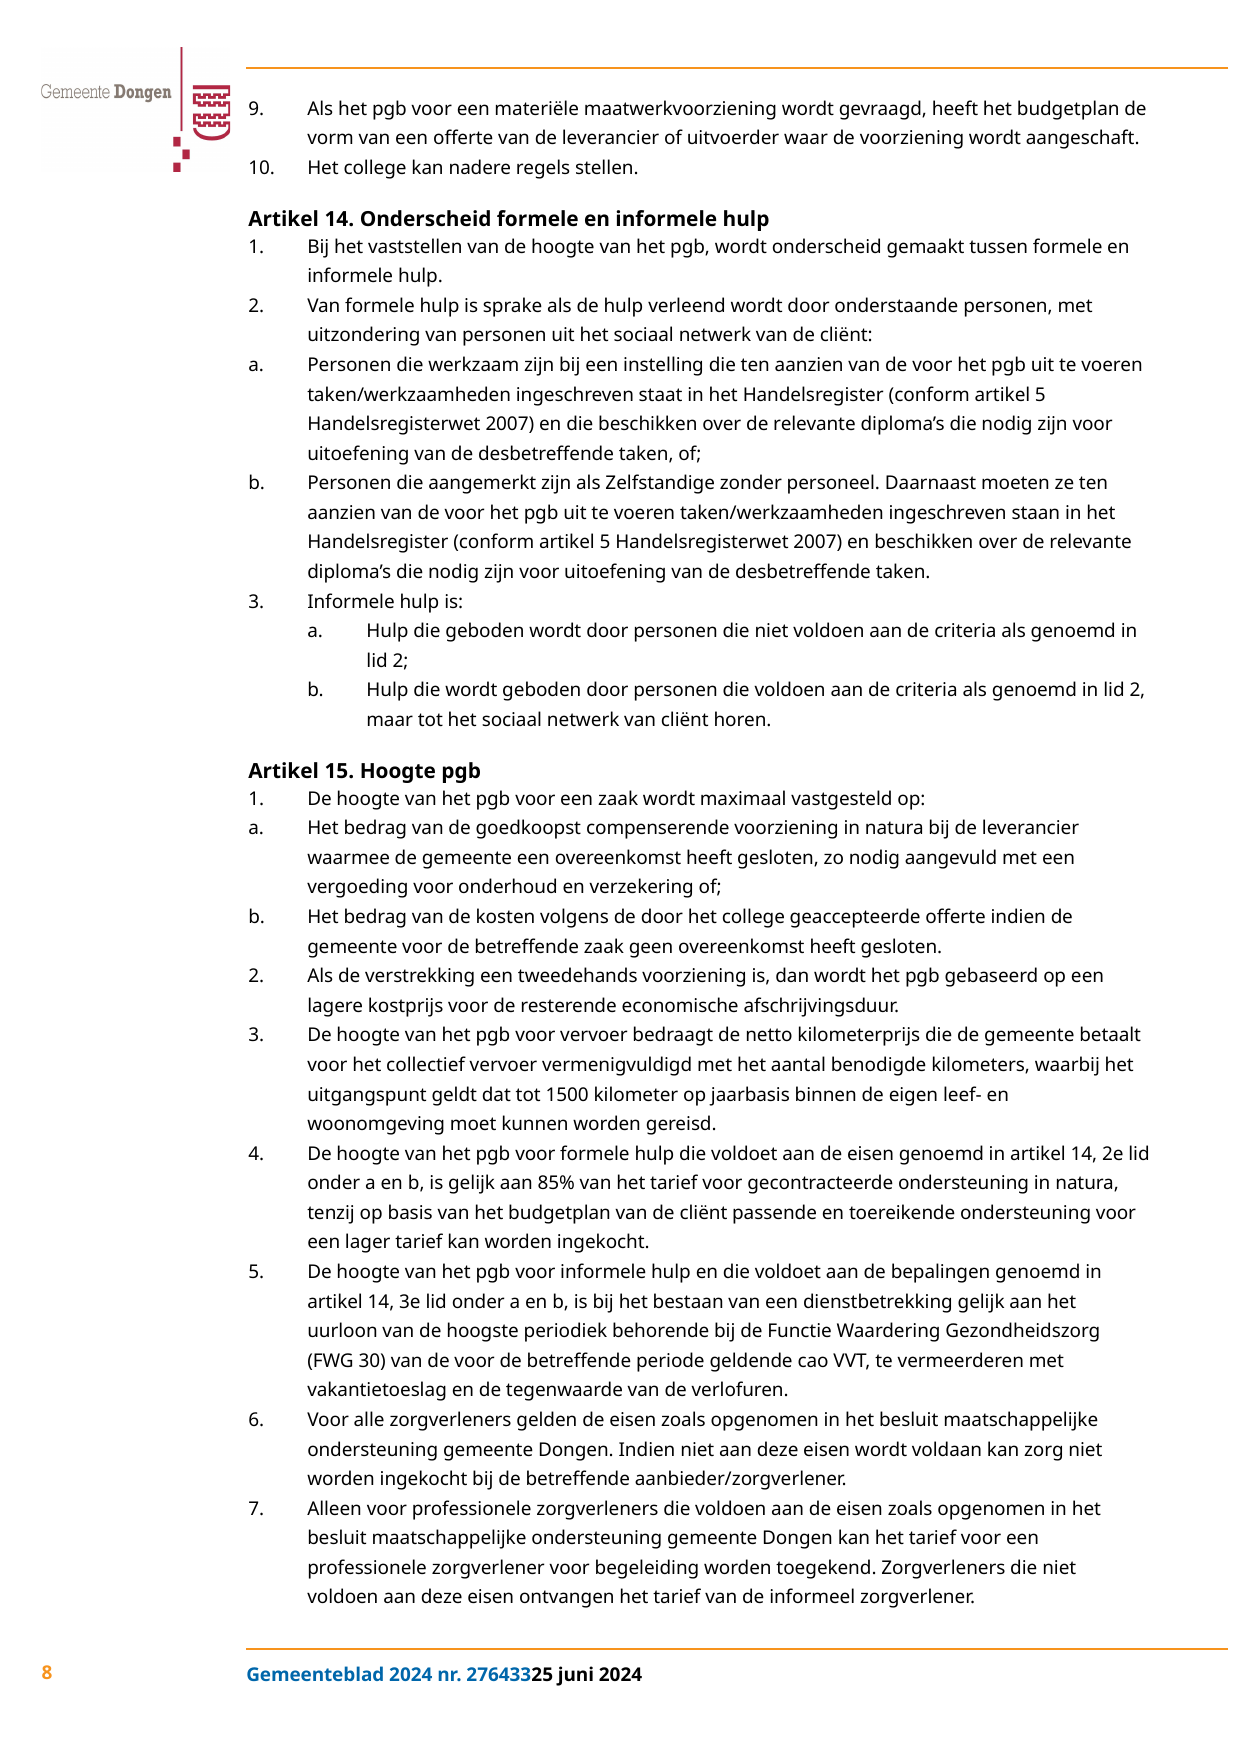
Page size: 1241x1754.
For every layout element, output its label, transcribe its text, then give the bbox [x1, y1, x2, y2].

list Het college kan nadere regels stellen. [248, 154, 1152, 180]
text Artikel 14. Onderscheid formele en informele hulp [248, 204, 1152, 233]
list Als het pgb voor een materiële maatwerkvoorziening wordt gevraagd, heeft het budgetplan de vorm van een offerte van de leverancier of uitvoerder waar de voorziening wordt aangeschaft. [248, 95, 1152, 150]
list Alleen voor professionele zorgverleners die voldoen aan de eisen zoals opgenomen in het besluit maatschappelijke ondersteuning gemeente Dongen kan het tarief voor een professionele zorgverlener voor begeleiding worden toegekend. Zorgverleners die niet voldoen aan deze eisen ontvangen het tarief van de informeel zorgverlener. [248, 1495, 1152, 1609]
list Hulp die wordt geboden door personen die voldoen aan de criteria als genoemd in lid 2, maar tot het sociaal netwerk van cliënt horen. [307, 677, 1152, 732]
list Voor alle zorgverleners gelden de eisen zoals opgenomen in het besluit maatschappelijke ondersteuning gemeente Dongen. Indien niet aan deze eisen wordt voldaan kan zorg niet worden ingekocht bij de betreffende aanbieder/zorgverlener. [248, 1406, 1152, 1491]
list De hoogte van het pgb voor formele hulp die voldoet aan de eisen genoemd in artikel 14, 2e lid onder a en b, is gelijk aan 85% van het tarief voor gecontracteerde ondersteuning in natura, tenzij op basis van het budgetplan van de cliënt passende en toereikende ondersteuning voor een lager tarief kan worden ingekocht. [248, 1140, 1152, 1254]
list Informele hulp is: [248, 588, 1152, 613]
text Artikel 15. Hoogte pgb [248, 757, 1152, 785]
list Bij het vaststellen van de hoogte van het pgb, wordt onderscheid gemaakt tussen formele en informele hulp. [248, 233, 1152, 288]
list Als de verstrekking een tweedehands voorziening is, dan wordt het pgb gebaseerd op een lagere kostprijs voor de resterende economische afschrijvingsduur. [248, 962, 1152, 1018]
list Het bedrag van de kosten volgens de door het college geaccepteerde offerte indien de gemeente voor de betreffende zaak geen overeenkomst heeft gesloten. [248, 903, 1152, 959]
list Personen die werkzaam zijn bij een instelling die ten aanzien van de voor het pgb uit te voeren taken/werkzaamheden ingeschreven staat in het Handelsregister (conform artikel 5 Handelsregisterwet 2007) en die beschikken over de relevante diploma’s die nodig zijn voor uitoefening van de desbetreffende taken, of; [248, 351, 1152, 466]
list De hoogte van het pgb voor vervoer bedraagt de netto kilometerprijs die de gemeente betaalt voor het collectief vervoer vermenigvuldigd met het aantal benodigde kilometers, waarbij het uitgangspunt geldt dat tot 1500 kilometer op jaarbasis binnen de eigen leef- en woonomgeving moet kunnen worden gereisd. [248, 1022, 1152, 1136]
list Hulp die geboden wordt door personen die niet voldoen aan de criteria als genoemd in lid 2; [307, 617, 1152, 673]
list Het bedrag van de goedkoopst compenserende voorziening in natura bij de leverancier waarmee de gemeente een overeenkomst heeft gesloten, zo nodig aangevuld met een vergoeding voor onderhoud en verzekering of; [248, 814, 1152, 899]
list Van formele hulp is sprake als de hulp verleend wordt door onderstaande personen, met uitzondering van personen uit het sociaal netwerk van de cliënt: [248, 292, 1152, 347]
list De hoogte van het pgb voor informele hulp en die voldoet aan de bepalingen genoemd in artikel 14, 3e lid onder a en b, is bij het bestaan van een dienstbetrekking gelijk aan het uurloon van de hoogste periodiek behorende bij de Functie Waardering Gezondheidszorg (FWG 30) van de voor de betreffende periode geldende cao VVT, te vermeerderen met vakantietoeslag en de tegenwaarde van de verlofuren. [248, 1258, 1152, 1402]
list Personen die aangemerkt zijn als Zelfstandige zonder personeel. Daarnaast moeten ze ten aanzien van de voor het pgb uit te voeren taken/werkzaamheden ingeschreven staan in het Handelsregister (conform artikel 5 Handelsregisterwet 2007) en beschikken over de relevante diploma’s die nodig zijn voor uitoefening van de desbetreffende taken. [248, 469, 1152, 584]
list De hoogte van het pgb voor een zaak wordt maximaal vastgesteld op: [248, 785, 1152, 811]
picture [41, 47, 231, 172]
